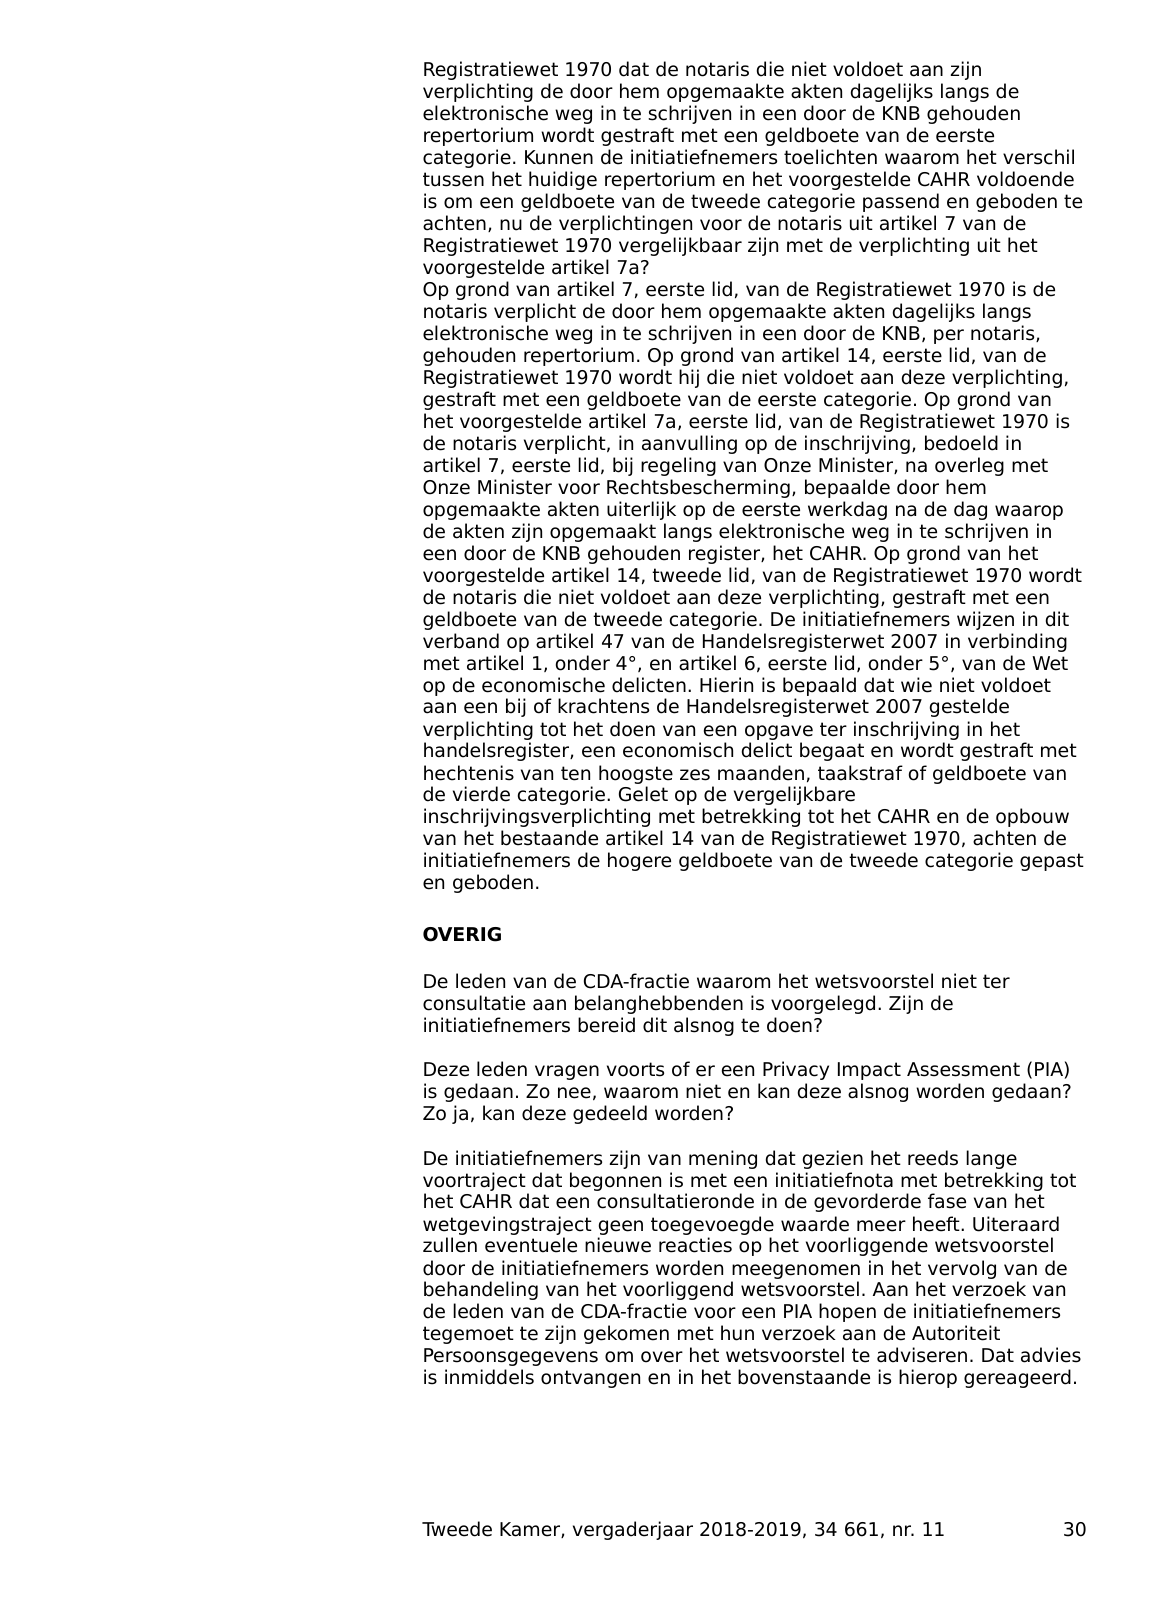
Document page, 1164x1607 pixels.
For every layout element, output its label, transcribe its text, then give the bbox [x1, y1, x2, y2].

subtitle OVERIG [422, 924, 1087, 946]
text De initiatiefnemers zijn van mening dat gezien het reeds lange voortraject dat begonnen is met een initiatiefnota met betrekking tot het CAHR dat een consultatieronde in de gevorderde fase van het wetgevingstraject geen toegevoegde waarde meer heeft. Uiteraard zullen eventuele nieuwe reacties op het voorliggende wetsvoorstel door de initiatiefnemers worden meegenomen in het vervolg van de behandeling van het voorliggend wetsvoorstel. Aan het verzoek van de leden van de CDA-fractie voor een PIA hopen de initiatiefnemers tegemoet te zijn gekomen met hun verzoek aan de Autoriteit Persoonsgegevens om over het wetsvoorstel te adviseren. Dat advies is inmiddels ontvangen en in het bovenstaande is hierop gereageerd. [422, 1147, 1087, 1389]
text Deze leden vragen voorts of er een Privacy Impact Assessment (PIA) is gedaan. Zo nee, waarom niet en kan deze alsnog worden gedaan? Zo ja, kan deze gedeeld worden? [422, 1059, 1087, 1125]
text De leden van de CDA-fractie waarom het wetsvoorstel niet ter consultatie aan belanghebbenden is voorgelegd. Zijn de initiatiefnemers bereid dit alsnog te doen? [422, 971, 1087, 1037]
text Op grond van artikel 7, eerste lid, van de Registratiewet 1970 is de notaris verplicht de door hem opgemaakte akten dagelijks langs elektronische weg in te schrijven in een door de KNB, per notaris, gehouden repertorium. Op grond van artikel 14, eerste lid, van de Registratiewet 1970 wordt hij die niet voldoet aan deze verplichting, gestraft met een geldboete van de eerste categorie. Op grond van het voorgestelde artikel 7a, eerste lid, van de Registratiewet 1970 is de notaris verplicht, in aanvulling op de inschrijving, bedoeld in artikel 7, eerste lid, bij regeling van Onze Minister, na overleg met Onze Minister voor Rechtsbescherming, bepaalde door hem opgemaakte akten uiterlijk op de eerste werkdag na de dag waarop de akten zijn opgemaakt langs elektronische weg in te schrijven in een door de KNB gehouden register, het CAHR. Op grond van het voorgestelde artikel 14, tweede lid, van de Registratiewet 1970 wordt de notaris die niet voldoet aan deze verplichting, gestraft met een geldboete van de tweede categorie. De initiatiefnemers wijzen in dit verband op artikel 47 van de Handelsregisterwet 2007 in verbinding met artikel 1, onder 4°, en artikel 6, eerste lid, onder 5°, van de Wet op de economische delicten. Hierin is bepaald dat wie niet voldoet aan een bij of krachtens de Handelsregisterwet 2007 gestelde verplichting tot het doen van een opgave ter inschrijving in het handelsregister, een economisch delict begaat en wordt gestraft met hechtenis van ten hoogste zes maanden, taakstraf of geldboete van de vierde categorie. Gelet op de vergelijkbare inschrijvingsverplichting met betrekking tot het CAHR en de opbouw van het bestaande artikel 14 van de Registratiewet 1970, achten de initiatiefnemers de hogere geldboete van de tweede categorie gepast en geboden. [422, 279, 1087, 894]
text Registratiewet 1970 dat de notaris die niet voldoet aan zijn verplichting de door hem opgemaakte akten dagelijks langs de elektronische weg in te schrijven in een door de KNB gehouden repertorium wordt gestraft met een geldboete van de eerste categorie. Kunnen de initiatiefnemers toelichten waarom het verschil tussen het huidige repertorium en het voorgestelde CAHR voldoende is om een geldboete van de tweede categorie passend en geboden te achten, nu de verplichtingen voor de notaris uit artikel 7 van de Registratiewet 1970 vergelijkbaar zijn met de verplichting uit het voorgestelde artikel 7a? [422, 59, 1087, 279]
